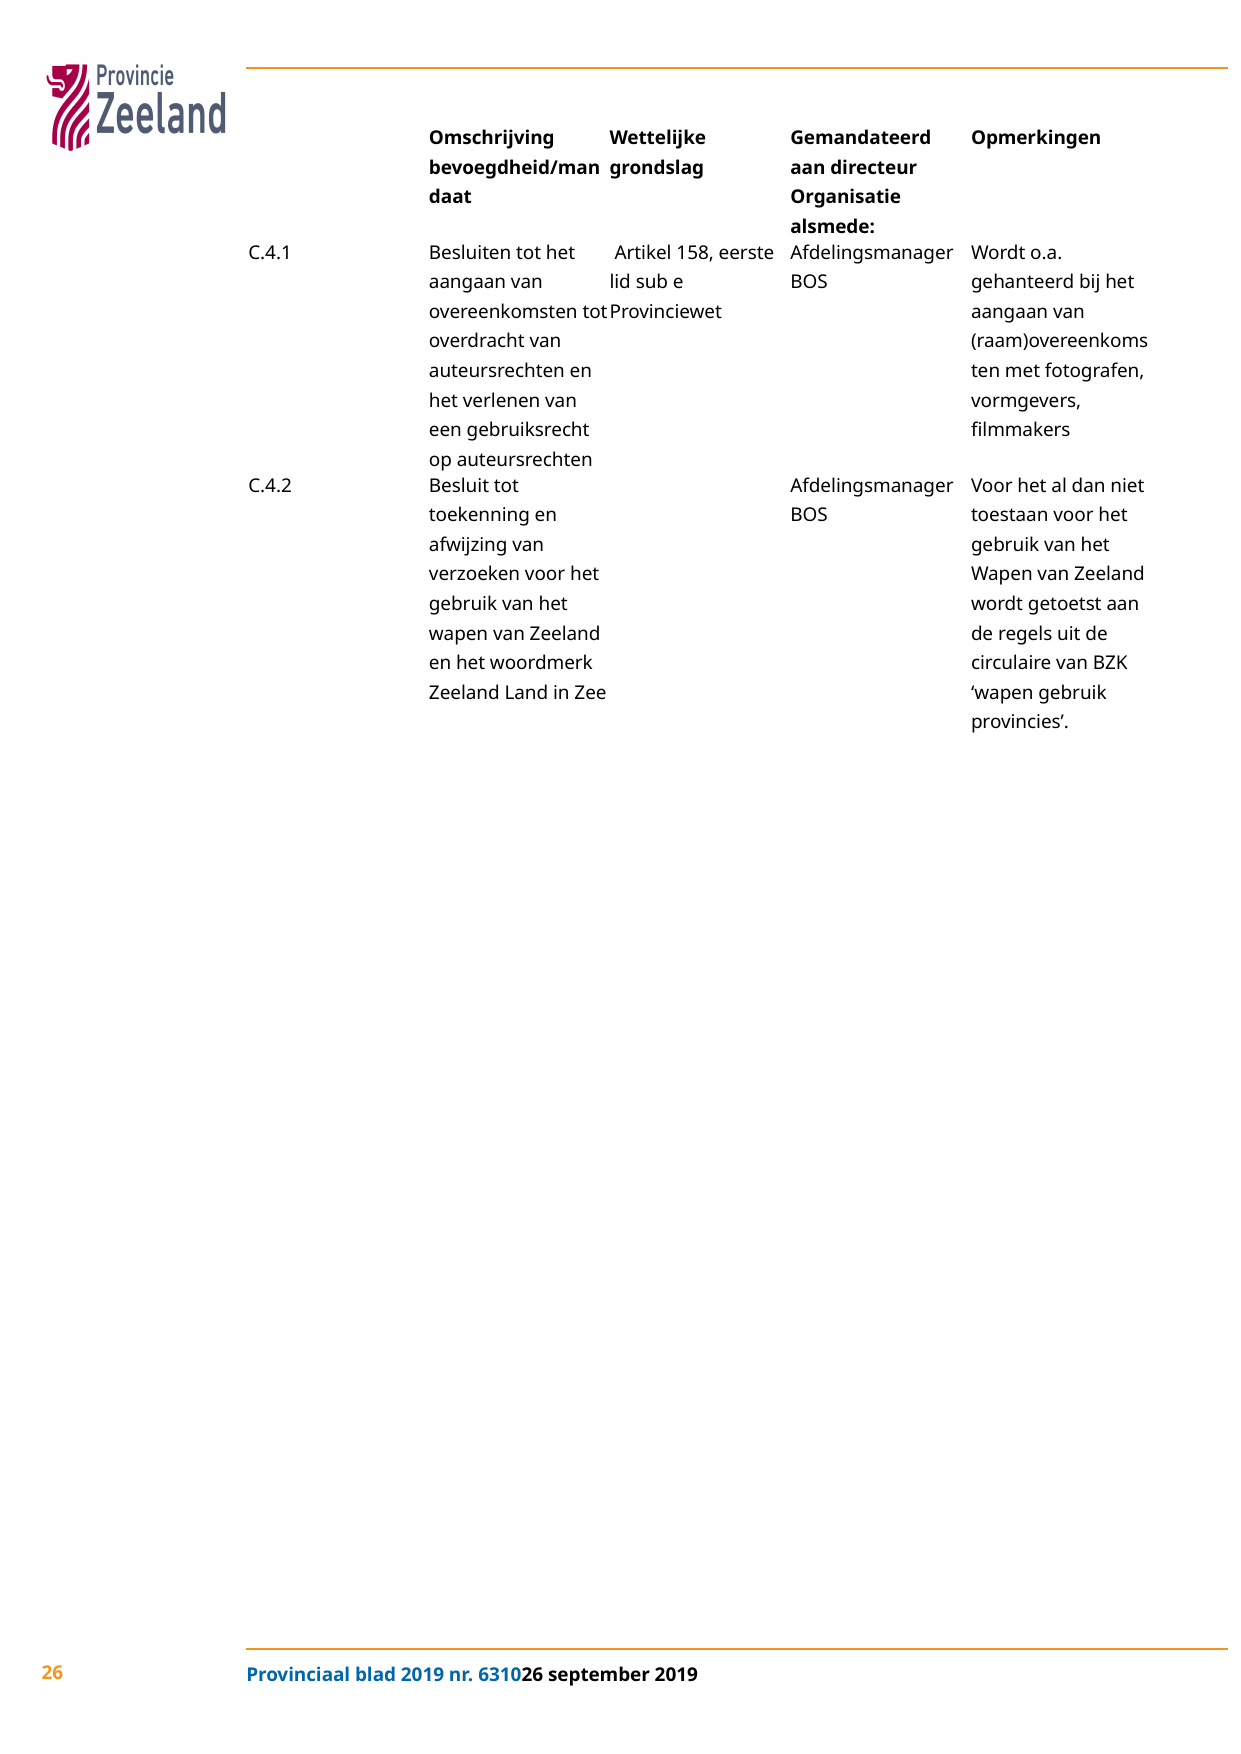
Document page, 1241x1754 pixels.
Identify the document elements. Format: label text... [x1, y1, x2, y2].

table_cell Wordt o.a. gehanteerd bij het aangaan van (raam)overeenkomsten met fotografen, vormgevers, filmmakers [971, 239, 1152, 472]
table_header Wettelijke grondslag [609, 125, 790, 239]
table_cell C.4.2 [248, 472, 429, 734]
table_cell Besluit tot toekenning en afwijzing van verzoeken voor het gebruik van het wapen van Zeeland en het woordmerk Zeeland Land in Zee [429, 472, 609, 734]
table_cell Besluiten tot het aangaan van overeenkomsten tot overdracht van auteursrechten en het verlenen van een gebruiksrecht op auteursrechten [429, 239, 609, 472]
table_header [248, 125, 429, 239]
table_cell Artikel 158, eerste lid sub e Provinciewet [609, 239, 790, 472]
table_header Opmerkingen [971, 125, 1152, 239]
picture [41, 47, 231, 172]
table_cell Afdelingsmanager BOS [790, 472, 971, 734]
table_cell Voor het al dan niet toestaan voor het gebruik van het Wapen van Zeeland wordt getoetst aan de regels uit de circulaire van BZK ‘wapen gebruik provincies’. [971, 472, 1152, 734]
table_cell C.4.1 [248, 239, 429, 472]
table_cell Afdelingsmanager BOS [790, 239, 971, 472]
table_header Omschrijving bevoegdheid/mandaat [429, 125, 609, 239]
table_header Gemandateerd aan directeur Organisatie alsmede: [790, 125, 971, 239]
table_cell [609, 472, 790, 734]
